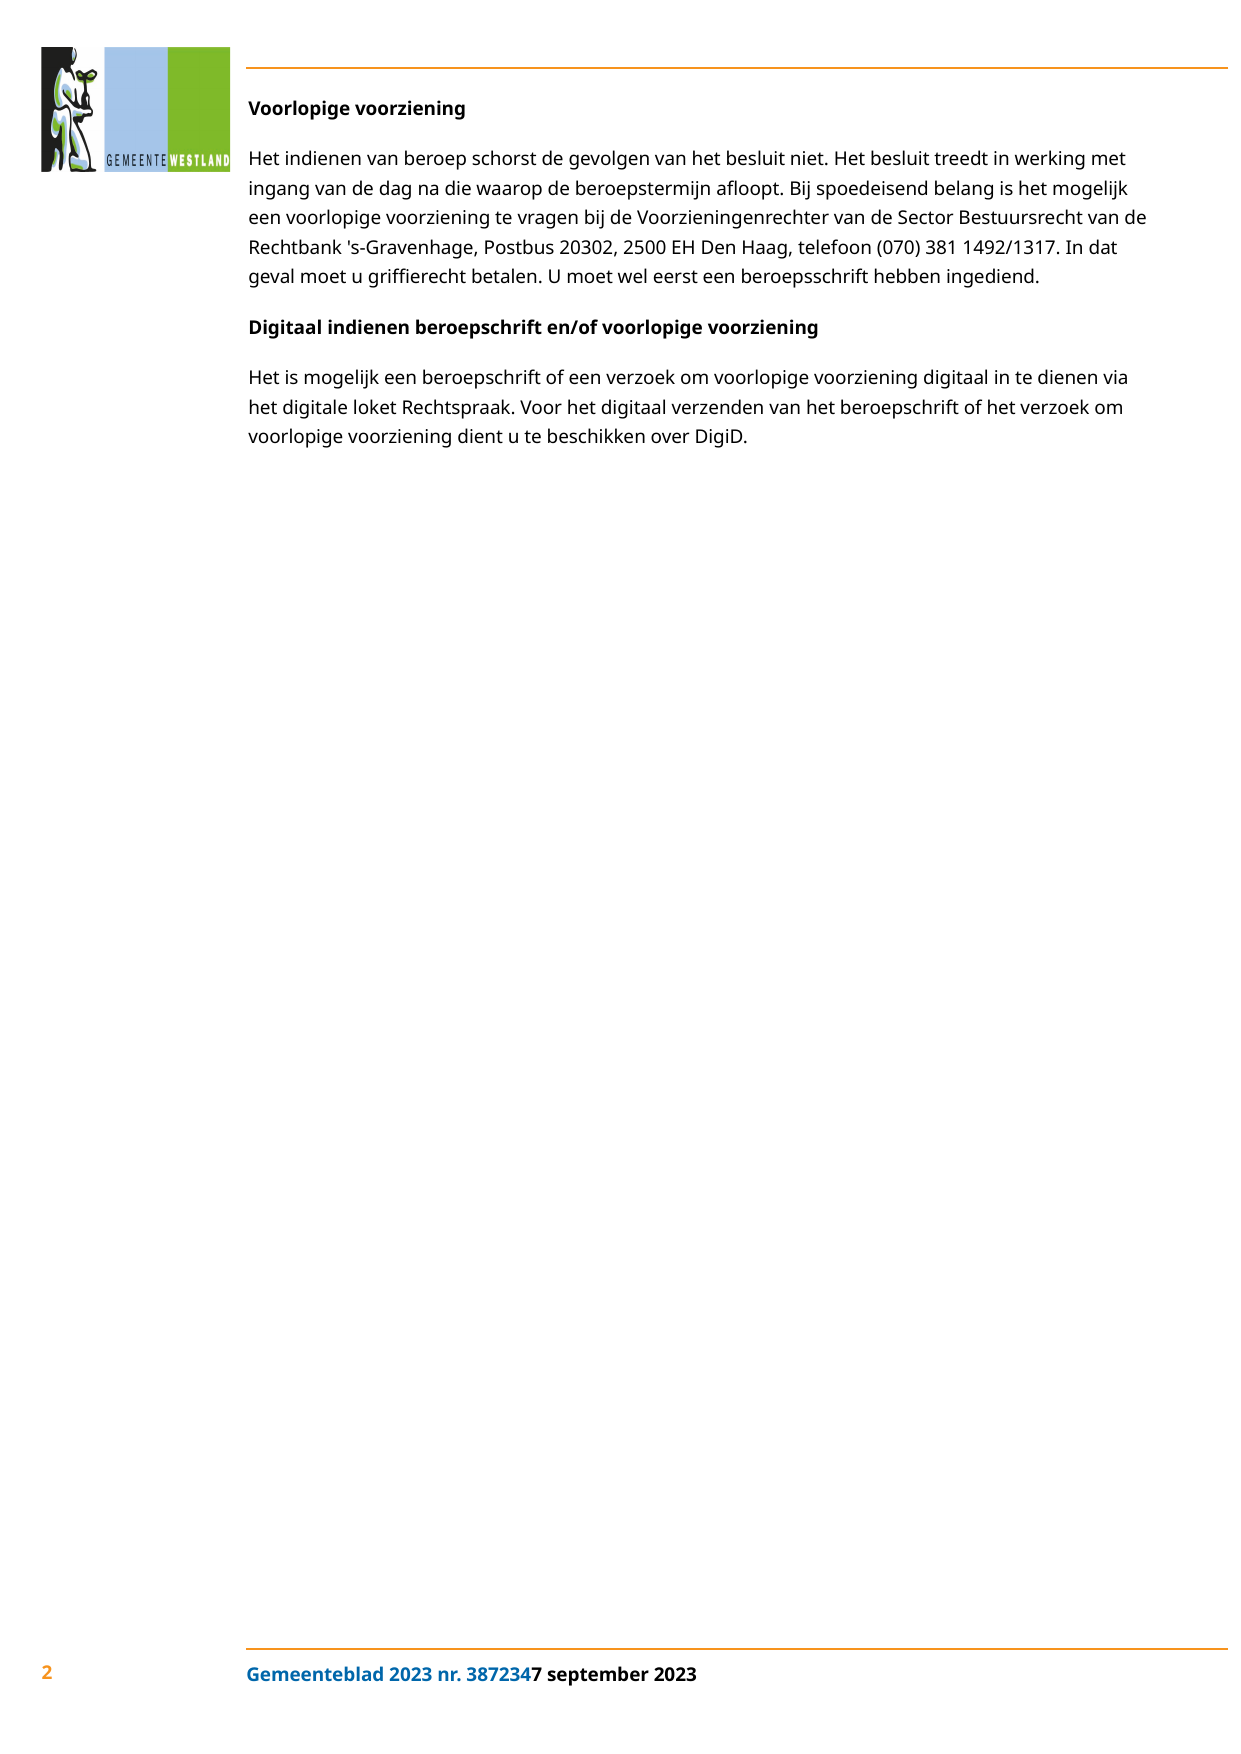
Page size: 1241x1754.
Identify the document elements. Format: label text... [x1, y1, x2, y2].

text Het indienen van beroep schorst de gevolgen van het besluit niet. Het besluit treedt in werking met ingang van de dag na die waarop de beroepstermijn afloopt. Bij spoedeisend belang is het mogelijk een voorlopige voorziening te vragen bij de Voorzieningenrechter van de Sector Bestuursrecht van de Rechtbank 's-Gravenhage, Postbus 20302, 2500 EH Den Haag, telefoon (070) 381 1492/1317. In dat geval moet u griffierecht betalen. U moet wel eerst een beroepsschrift hebben ingediend. [248, 145, 1152, 289]
picture [41, 47, 231, 172]
text Het is mogelijk een beroepschrift of een verzoek om voorlopige voorziening digitaal in te dienen via het digitale loket Rechtspraak. Voor het digitaal verzenden van het beroepschrift of het verzoek om voorlopige voorziening dient u te beschikken over DigiD. [248, 364, 1152, 449]
text Voorlopige voorziening [248, 95, 1152, 121]
text Digitaal indienen beroepschrift en/of voorlopige voorziening [248, 314, 1152, 340]
